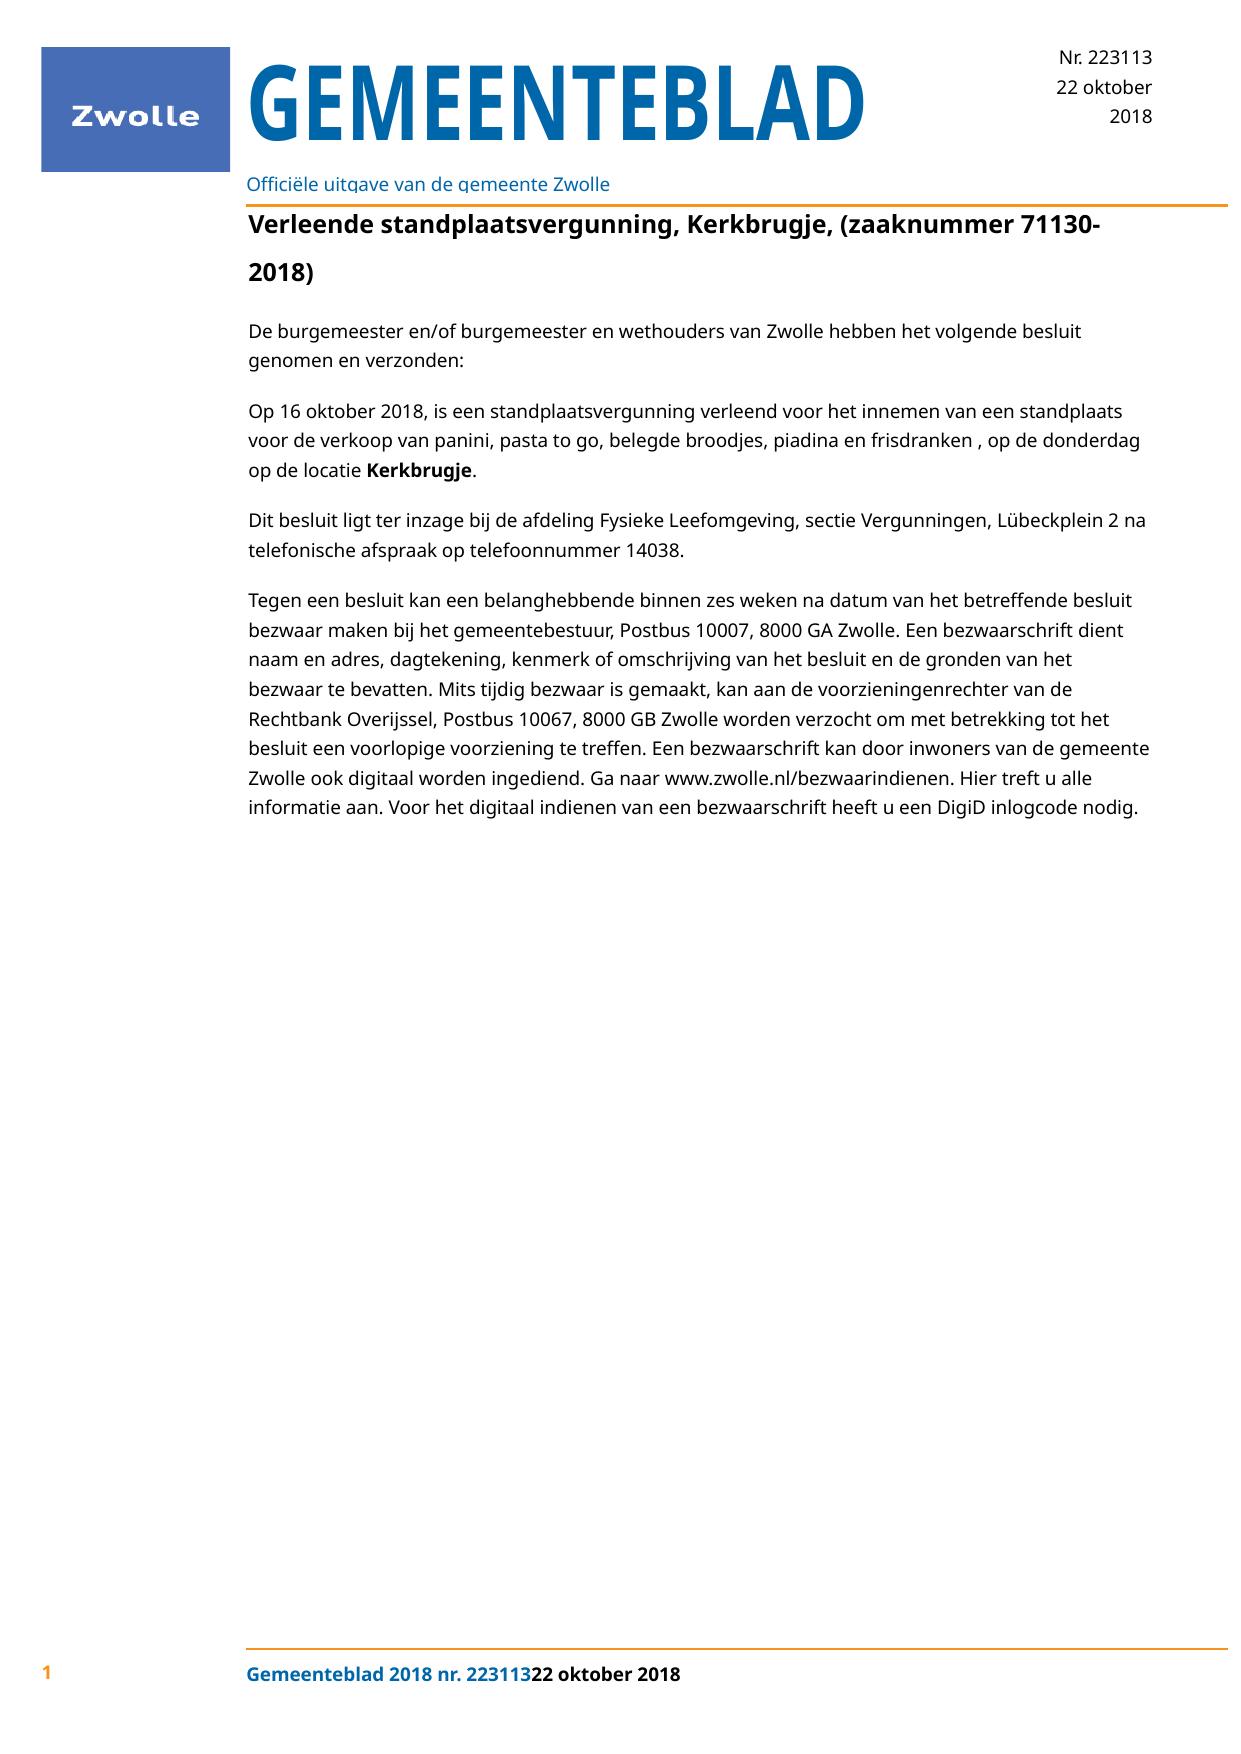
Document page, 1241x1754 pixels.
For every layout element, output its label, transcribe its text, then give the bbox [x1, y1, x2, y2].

text Tegen een besluit kan een belanghebbende binnen zes weken na datum van het betreffende besluit bezwaar maken bij het gemeentebestuur, Postbus 10007, 8000 GA Zwolle. Een bezwaarschrift dient naam en adres, dagtekening, kenmerk of omschrijving van het besluit en de gronden van het bezwaar te bevatten. Mits tijdig bezwaar is gemaakt, kan aan de voorzieningenrechter van de Rechtbank Overijssel, Postbus 10067, 8000 GB Zwolle worden verzocht om met betrekking tot het besluit een voorlopige voorziening te treffen. Een bezwaarschrift kan door inwoners van de gemeente Zwolle ook digitaal worden ingediend. Ga naar www.zwolle.nl/bezwaarindienen. Hier treft u alle informatie aan. Voor het digitaal indienen van een bezwaarschrift heeft u een DigiD inlogcode nodig. [248, 587, 1152, 820]
text Verleende standplaatsvergunning, Kerkbrugje, (zaaknummer 71130-2018) [248, 207, 1152, 288]
picture [41, 47, 231, 172]
text De burgemeester en/of burgemeester en wethouders van Zwolle hebben het volgende besluit genomen en verzonden: [248, 318, 1152, 373]
text Dit besluit ligt ter inzage bij de afdeling Fysieke Leefomgeving, sectie Vergunningen, Lübeckplein 2 na telefonische afspraak op telefoonnummer 14038. [248, 507, 1152, 563]
text Op 16 oktober 2018, is een standplaatsvergunning verleend voor het innemen van een standplaats voor de verkoop van panini, pasta to go, belegde broodjes, piadina en frisdranken , op de donderdag op de locatie Kerkbrugje. [248, 398, 1152, 483]
